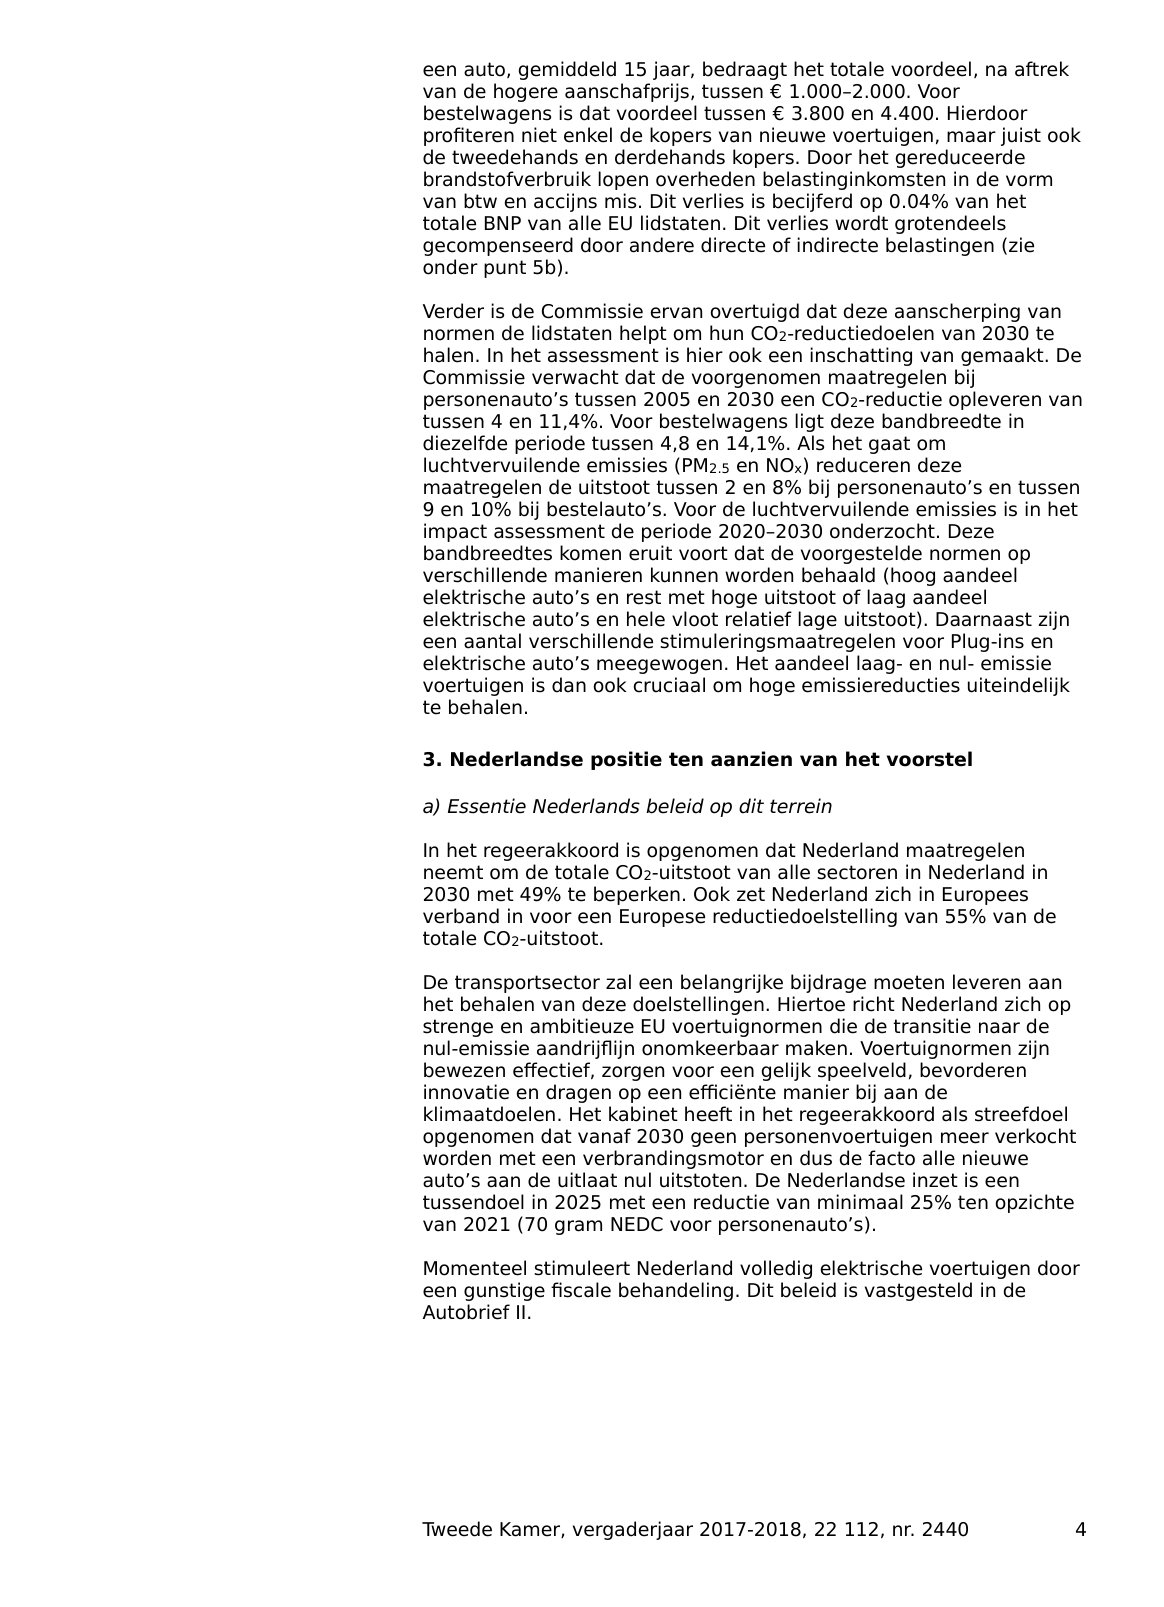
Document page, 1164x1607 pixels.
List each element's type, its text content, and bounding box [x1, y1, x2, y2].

text In het regeerakkoord is opgenomen dat Nederland maatregelen neemt om de totale CO2-uitstoot van alle sectoren in Nederland in 2030 met 49% te beperken. Ook zet Nederland zich in Europees verband in voor een Europese reductiedoelstelling van 55% van de totale CO2-uitstoot. [422, 840, 1087, 950]
subtitle a) Essentie Nederlands beleid op dit terrein [422, 796, 1087, 818]
text Verder is de Commissie ervan overtuigd dat deze aanscherping van normen de lidstaten helpt om hun CO2-reductiedoelen van 2030 te halen. In het assessment is hier ook een inschatting van gemaakt. De Commissie verwacht dat de voorgenomen maatregelen bij personenauto’s tussen 2005 en 2030 een CO2-reductie opleveren van tussen 4 en 11,4%. Voor bestelwagens ligt deze bandbreedte in diezelfde periode tussen 4,8 en 14,1%. Als het gaat om luchtvervuilende emissies (PM2.5 en NOx) reduceren deze maatregelen de uitstoot tussen 2 en 8% bij personenauto’s en tussen 9 en 10% bij bestelauto’s. Voor de luchtvervuilende emissies is in het impact assessment de periode 2020–2030 onderzocht. Deze bandbreedtes komen eruit voort dat de voorgestelde normen op verschillende manieren kunnen worden behaald (hoog aandeel elektrische auto’s en rest met hoge uitstoot of laag aandeel elektrische auto’s en hele vloot relatief lage uitstoot). Daarnaast zijn een aantal verschillende stimuleringsmaatregelen voor Plug-ins en elektrische auto’s meegewogen. Het aandeel laag- en nul- emissie voertuigen is dan ook cruciaal om hoge emissiereducties uiteindelijk te behalen. [422, 301, 1087, 719]
subtitle 3. Nederlandse positie ten aanzien van het voorstel [422, 749, 1087, 771]
text een auto, gemiddeld 15 jaar, bedraagt het totale voordeel, na aftrek van de hogere aanschafprijs, tussen € 1.000–2.000. Voor bestelwagens is dat voordeel tussen € 3.800 en 4.400. Hierdoor profiteren niet enkel de kopers van nieuwe voertuigen, maar juist ook de tweedehands en derdehands kopers. Door het gereduceerde brandstofverbruik lopen overheden belastinginkomsten in de vorm van btw en accijns mis. Dit verlies is becijferd op 0.04% van het totale BNP van alle EU lidstaten. Dit verlies wordt grotendeels gecompenseerd door andere directe of indirecte belastingen (zie onder punt 5b). [422, 59, 1087, 279]
text De transportsector zal een belangrijke bijdrage moeten leveren aan het behalen van deze doelstellingen. Hiertoe richt Nederland zich op strenge en ambitieuze EU voertuignormen die de transitie naar de nul-emissie aandrijflijn onomkeerbaar maken. Voertuignormen zijn bewezen effectief, zorgen voor een gelijk speelveld, bevorderen innovatie en dragen op een efficiënte manier bij aan de klimaatdoelen. Het kabinet heeft in het regeerakkoord als streefdoel opgenomen dat vanaf 2030 geen personenvoertuigen meer verkocht worden met een verbrandingsmotor en dus de facto alle nieuwe auto’s aan de uitlaat nul uitstoten. De Nederlandse inzet is een tussendoel in 2025 met een reductie van minimaal 25% ten opzichte van 2021 (70 gram NEDC voor personenauto’s). [422, 972, 1087, 1236]
text Momenteel stimuleert Nederland volledig elektrische voertuigen door een gunstige fiscale behandeling. Dit beleid is vastgesteld in de Autobrief II. [422, 1258, 1087, 1324]
